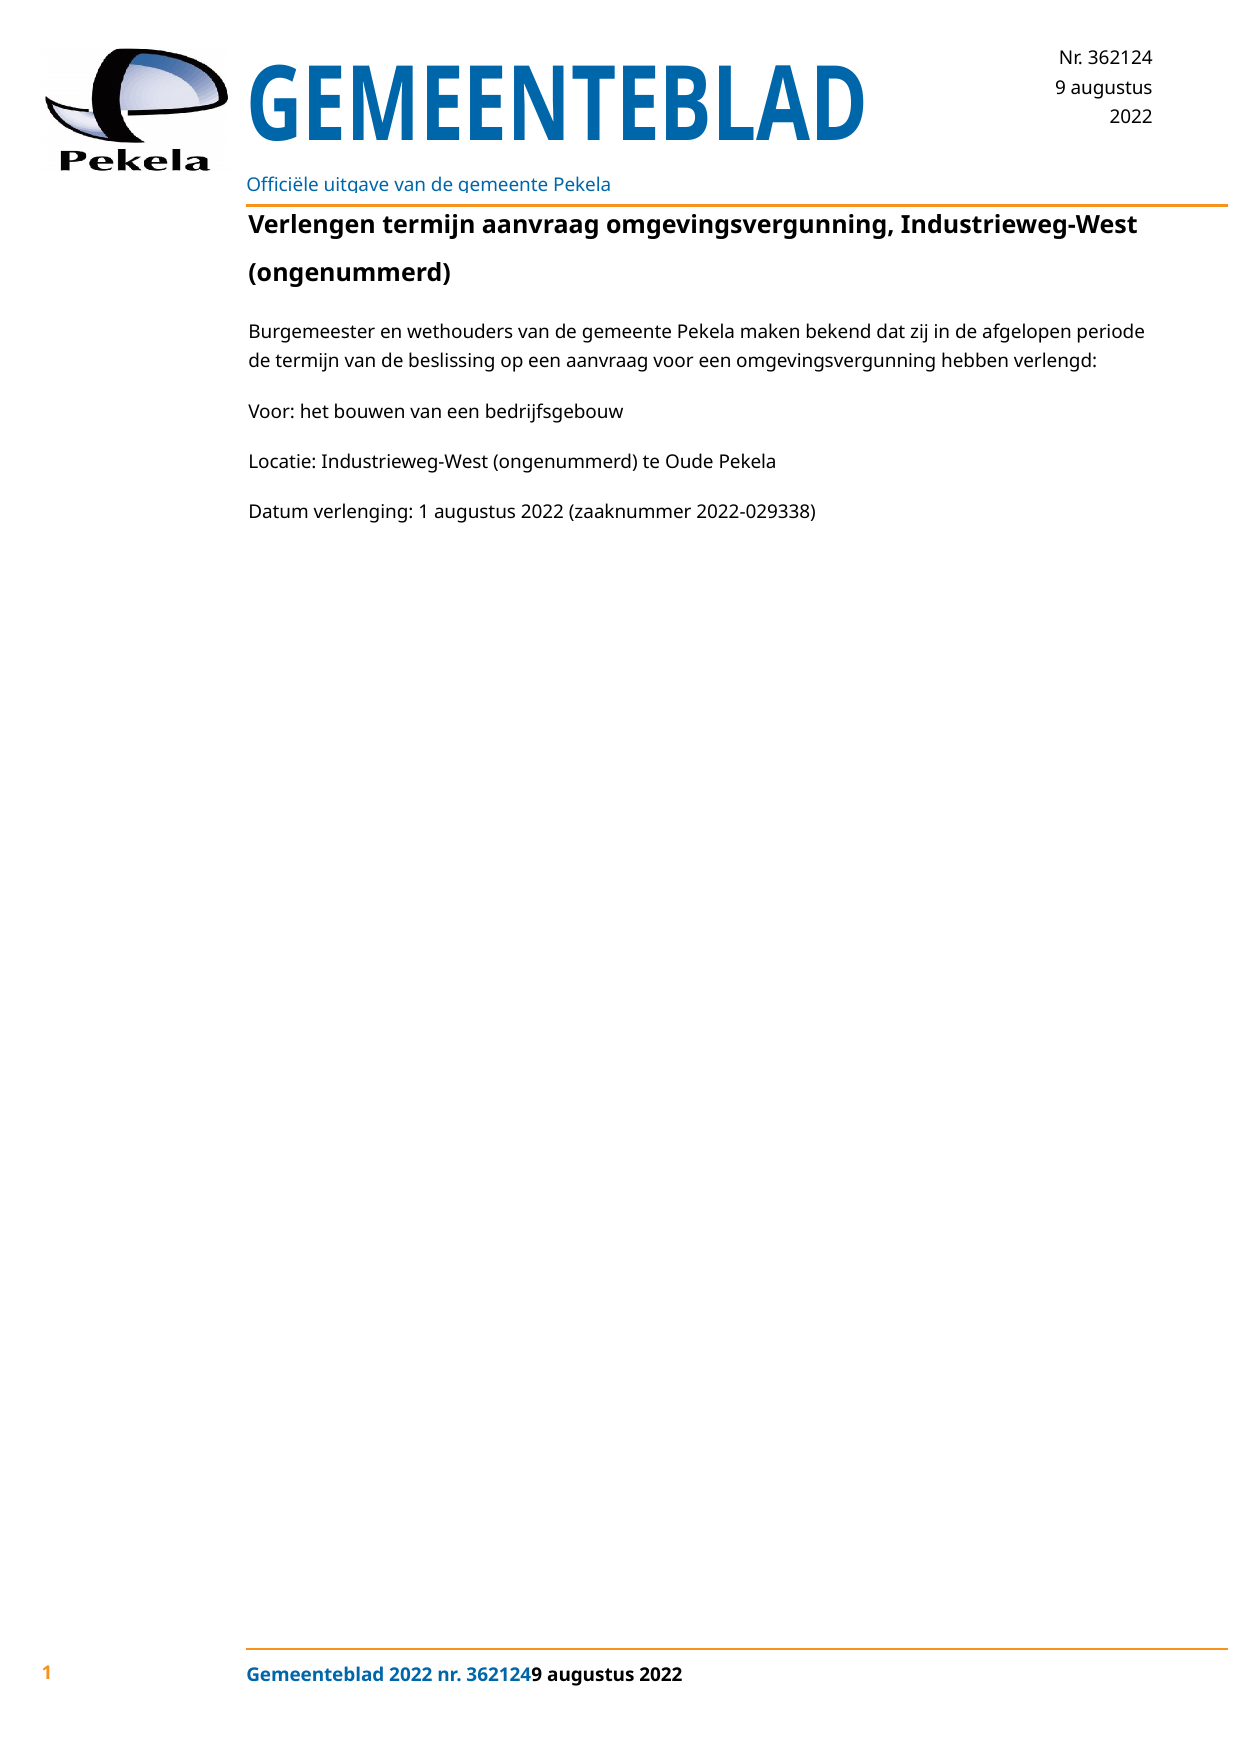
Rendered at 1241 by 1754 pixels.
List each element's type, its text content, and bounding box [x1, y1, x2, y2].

picture [41, 47, 231, 172]
text Voor: het bouwen van een bedrijfsgebouw [248, 398, 1152, 424]
text Locatie: Industrieweg-West (ongenummerd) te Oude Pekela [248, 448, 1152, 474]
text Verlengen termijn aanvraag omgevingsvergunning, Industrieweg-West (ongenummerd) [248, 207, 1152, 288]
text Burgemeester en wethouders van de gemeente Pekela maken bekend dat zij in de afgelopen periode de termijn van de beslissing op een aanvraag voor een omgevingsvergunning hebben verlengd: [248, 318, 1152, 373]
text Datum verlenging: 1 augustus 2022 (zaaknummer 2022-029338) [248, 499, 1152, 524]
